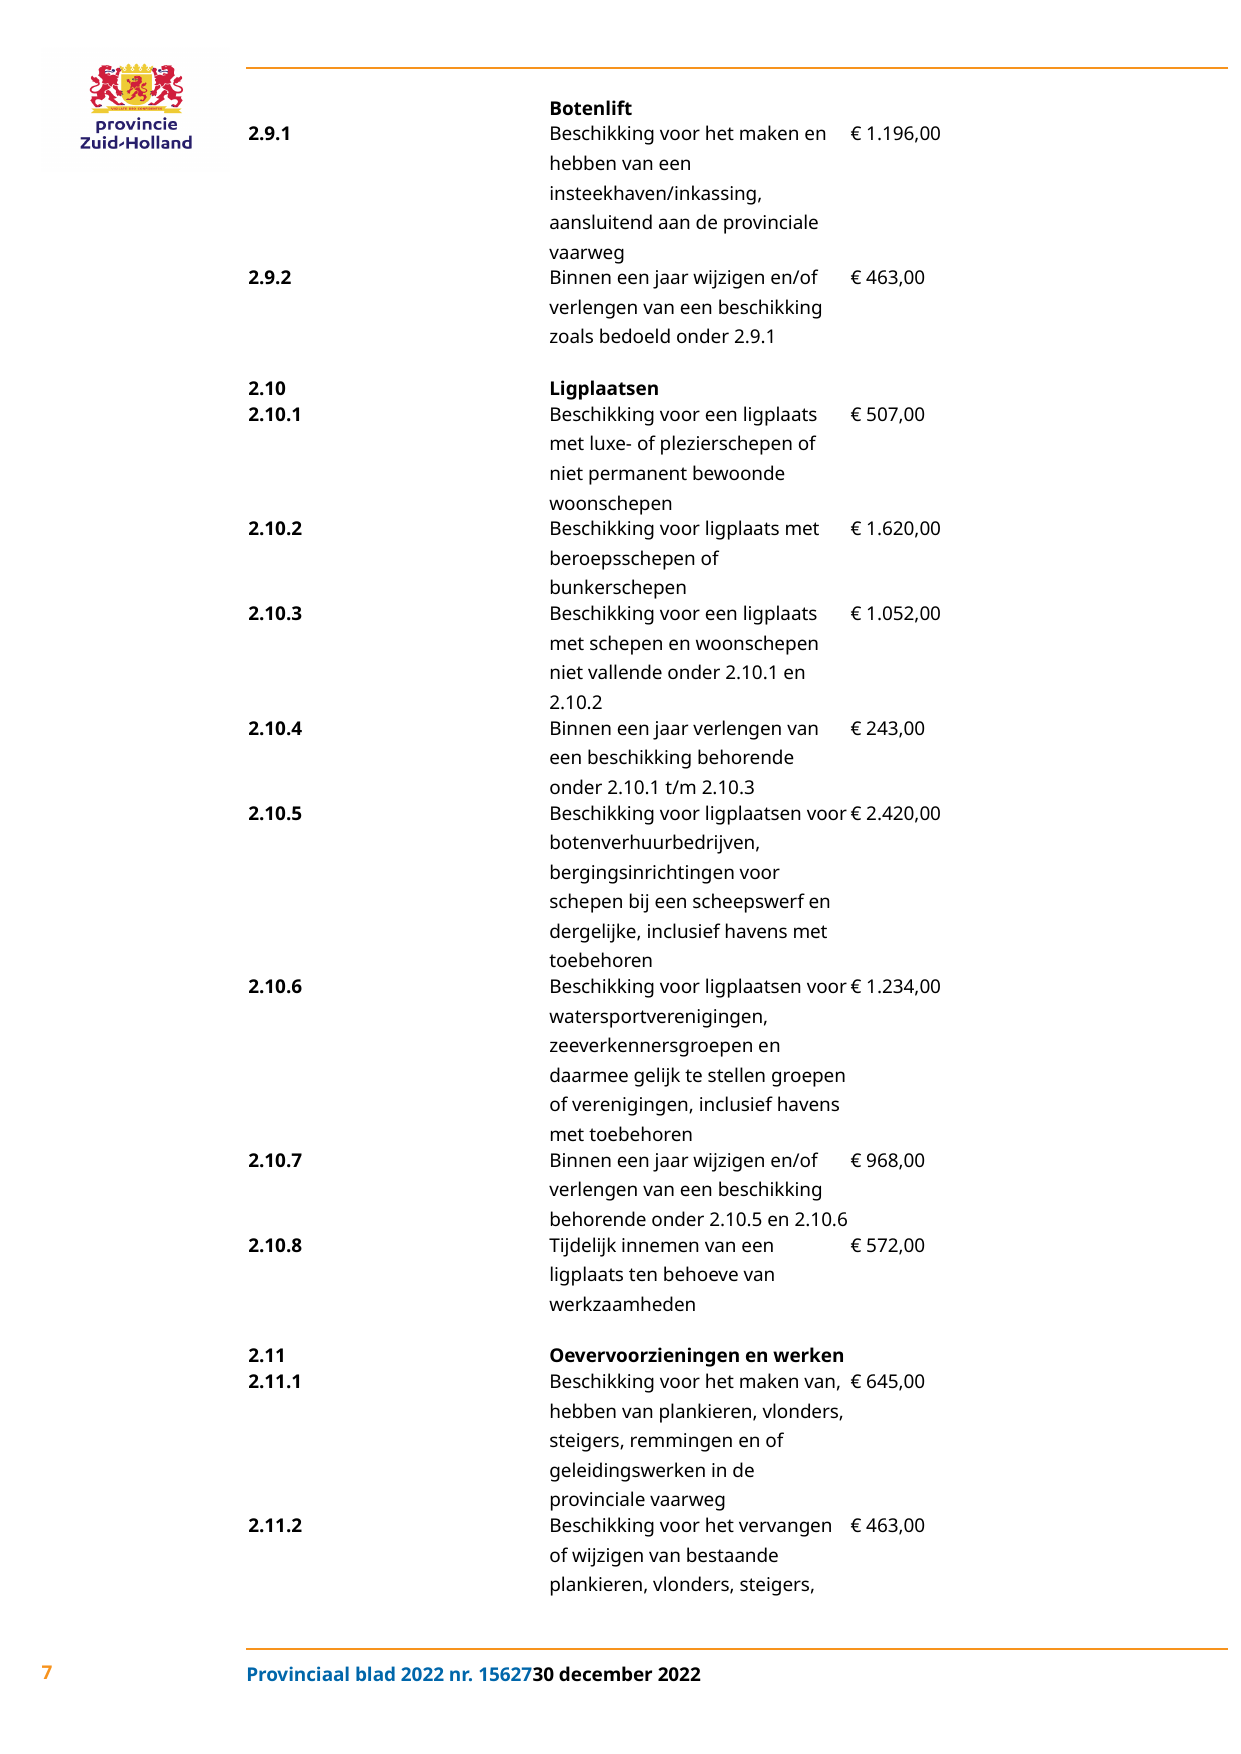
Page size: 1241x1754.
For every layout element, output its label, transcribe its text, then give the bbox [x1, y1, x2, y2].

table_cell 2.10.1 [248, 401, 549, 515]
table_cell € 1.052,00 [850, 600, 1152, 715]
table_cell Beschikking voor een ligplaats met schepen en woonschepen niet vallende onder 2.10.1 en 2.10.2 [549, 600, 850, 715]
table_cell [549, 1317, 850, 1342]
table_cell € 463,00 [850, 1512, 1152, 1597]
table_cell [248, 95, 549, 121]
table_cell Beschikking voor ligplaats met beroepsschepen of bunkerschepen [549, 515, 850, 600]
table_cell Beschikking voor het maken van, hebben van plankieren, vlonders, steigers, remmingen en of geleidingswerken in de provinciale vaarweg [549, 1368, 850, 1512]
table_cell 2.10.6 [248, 973, 549, 1147]
table_cell Beschikking voor het maken en hebben van een insteekhaven/inkassing, aansluitend aan de provinciale vaarweg [549, 121, 850, 264]
table_cell Botenlift [549, 95, 850, 121]
table_cell 2.9.1 [248, 121, 549, 264]
table_cell € 968,00 [850, 1147, 1152, 1232]
table_cell Beschikking voor het vervangen of wijzigen van bestaande plankieren, vlonders, steigers, [549, 1512, 850, 1597]
table_cell 2.11.1 [248, 1368, 549, 1512]
table_cell 2.10.7 [248, 1147, 549, 1232]
table_cell 2.10.2 [248, 515, 549, 600]
picture [41, 47, 231, 172]
table_cell [248, 350, 549, 375]
table_cell € 243,00 [850, 715, 1152, 800]
table_cell Binnen een jaar verlengen van een beschikking behorende onder 2.10.1 t/m 2.10.3 [549, 715, 850, 800]
table_cell 2.10.5 [248, 800, 549, 973]
table_cell [850, 350, 1152, 375]
table_cell Beschikking voor ligplaatsen voor botenverhuurbedrijven, bergingsinrichtingen voor schepen bij een scheepswerf en dergelijke, inclusief havens met toebehoren [549, 800, 850, 973]
table_cell 2.10.4 [248, 715, 549, 800]
table_cell € 2.420,00 [850, 800, 1152, 973]
table_cell [549, 350, 850, 375]
table_cell € 645,00 [850, 1368, 1152, 1512]
table_cell [248, 1317, 549, 1342]
table_cell € 1.620,00 [850, 515, 1152, 600]
table_cell 2.10.8 [248, 1232, 549, 1317]
table_cell Oevervoorzieningen en werken [549, 1343, 850, 1368]
table_cell 2.11 [248, 1343, 549, 1368]
table_cell € 1.196,00 [850, 121, 1152, 264]
table_cell € 1.234,00 [850, 973, 1152, 1147]
table_cell 2.10.3 [248, 600, 549, 715]
table_cell [850, 375, 1152, 401]
table_cell € 463,00 [850, 265, 1152, 349]
table_cell [850, 1317, 1152, 1342]
table_cell Binnen een jaar wijzigen en/of verlengen van een beschikking zoals bedoeld onder 2.9.1 [549, 265, 850, 349]
table_cell 2.9.2 [248, 265, 549, 349]
table_cell € 572,00 [850, 1232, 1152, 1317]
table_cell € 507,00 [850, 401, 1152, 515]
table_cell Binnen een jaar wijzigen en/of verlengen van een beschikking behorende onder 2.10.5 en 2.10.6 [549, 1147, 850, 1232]
table_cell 2.10 [248, 375, 549, 401]
table_cell [850, 95, 1152, 121]
table_cell Beschikking voor ligplaatsen voor watersportverenigingen, zeeverkennersgroepen en daarmee gelijk te stellen groepen of verenigingen, inclusief havens met toebehoren [549, 973, 850, 1147]
table_cell [850, 1343, 1152, 1368]
table_cell Ligplaatsen [549, 375, 850, 401]
table_cell Tijdelijk innemen van een ligplaats ten behoeve van werkzaamheden [549, 1232, 850, 1317]
table_cell 2.11.2 [248, 1512, 549, 1597]
table_cell Beschikking voor een ligplaats met luxe- of plezierschepen of niet permanent bewoonde woonschepen [549, 401, 850, 515]
